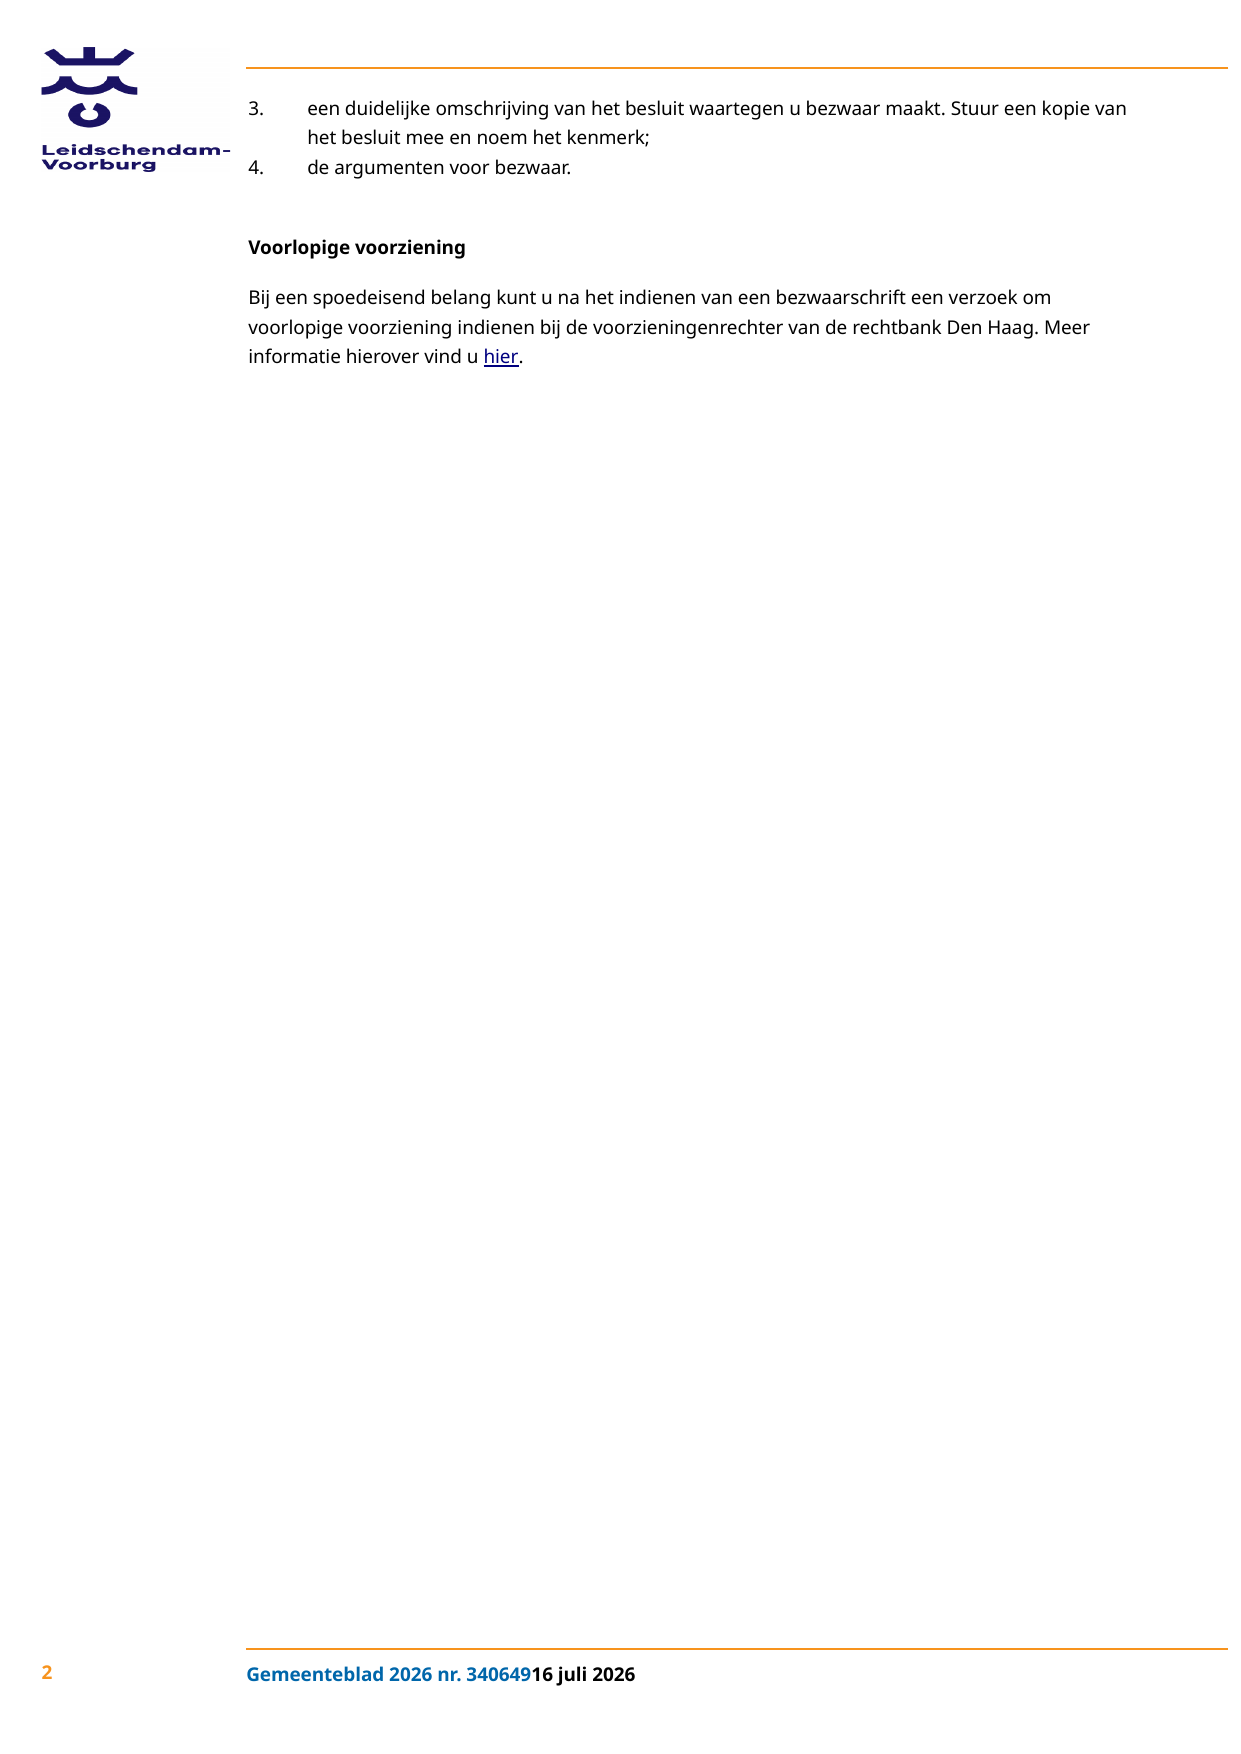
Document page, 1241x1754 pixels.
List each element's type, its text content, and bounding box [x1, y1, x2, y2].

text Voorlopige voorziening [248, 234, 1152, 260]
list een duidelijke omschrijving van het besluit waartegen u bezwaar maakt. Stuur een kopie van het besluit mee en noem het kenmerk; [248, 95, 1152, 150]
text Bij een spoedeisend belang kunt u na het indienen van een bezwaarschrift een verzoek om voorlopige voorziening indienen bij de voorzieningenrechter van de rechtbank Den Haag. Meer informatie hierover vind u hier. [248, 284, 1152, 369]
list de argumenten voor bezwaar. [248, 154, 1152, 180]
picture [41, 47, 231, 172]
